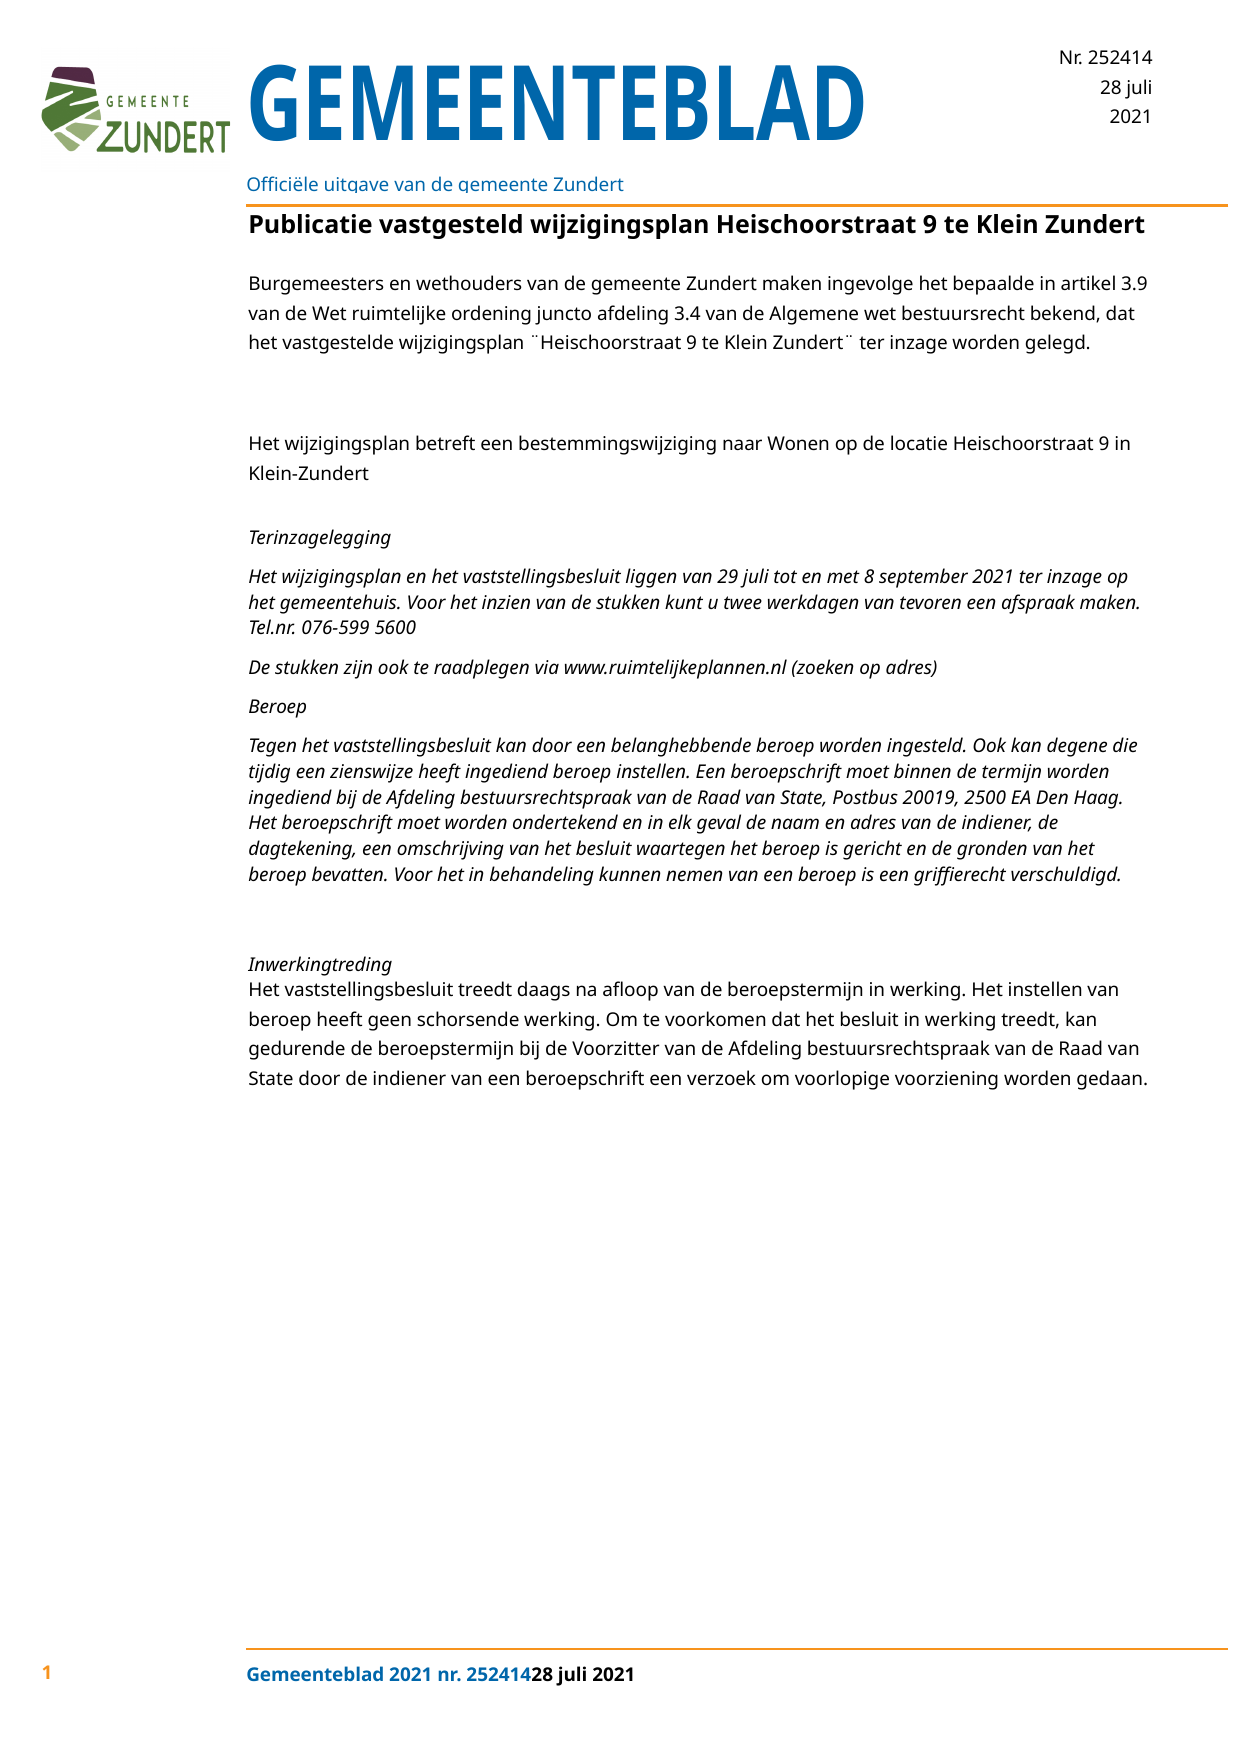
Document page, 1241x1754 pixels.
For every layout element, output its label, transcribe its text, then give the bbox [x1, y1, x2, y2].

text Burgemeesters en wethouders van de gemeente Zundert maken ingevolge het bepaalde in artikel 3.9 van de Wet ruimtelijke ordening juncto afdeling 3.4 van de Algemene wet bestuursrecht bekend, dat het vastgestelde wijzigingsplan ¨Heischoorstraat 9 te Klein Zundert¨ ter inzage worden gelegd. [248, 270, 1152, 355]
text Terinzagelegging [248, 524, 1152, 549]
picture [41, 47, 231, 172]
text Het wijzigingsplan betreft een bestemmingswijziging naar Wonen op de locatie Heischoorstraat 9 in Klein-Zundert [248, 430, 1152, 486]
text De stukken zijn ook te raadplegen via www.ruimtelijkeplannen.nl (zoeken op adres) [248, 654, 1152, 679]
text Tegen het vaststellingsbesluit kan door een belanghebbende beroep worden ingesteld. Ook kan degene die tijdig een zienswijze heeft ingediend beroep instellen. Een beroepschrift moet binnen de termijn worden ingediend bij de Afdeling bestuursrechtspraak van de Raad van State, Postbus 20019, 2500 EA Den Haag. Het beroepschrift moet worden ondertekend en in elk geval de naam en adres van de indiener, de dagtekening, een omschrijving van het besluit waartegen het beroep is gericht en de gronden van het beroep bevatten. Voor het in behandeling kunnen nemen van een beroep is een griffierecht verschuldigd. [248, 732, 1152, 887]
text Publicatie vastgesteld wijzigingsplan Heischoorstraat 9 te Klein Zundert [248, 207, 1152, 241]
text Beroep [248, 693, 1152, 719]
text Inwerkingtreding [248, 951, 1152, 976]
text Het vaststellingsbesluit treedt daags na afloop van de beroepstermijn in werking. Het instellen van beroep heeft geen schorsende werking. Om te voorkomen dat het besluit in werking treedt, kan gedurende de beroepstermijn bij de Voorzitter van de Afdeling bestuursrechtspraak van de Raad van State door de indiener van een beroepschrift een verzoek om voorlopige voorziening worden gedaan. [248, 976, 1152, 1091]
text Het wijzigingsplan en het vaststellingsbesluit liggen van 29 juli tot en met 8 september 2021 ter inzage op het gemeentehuis. Voor het inzien van de stukken kunt u twee werkdagen van tevoren een afspraak maken. Tel.nr. 076-599 5600 [248, 563, 1152, 640]
